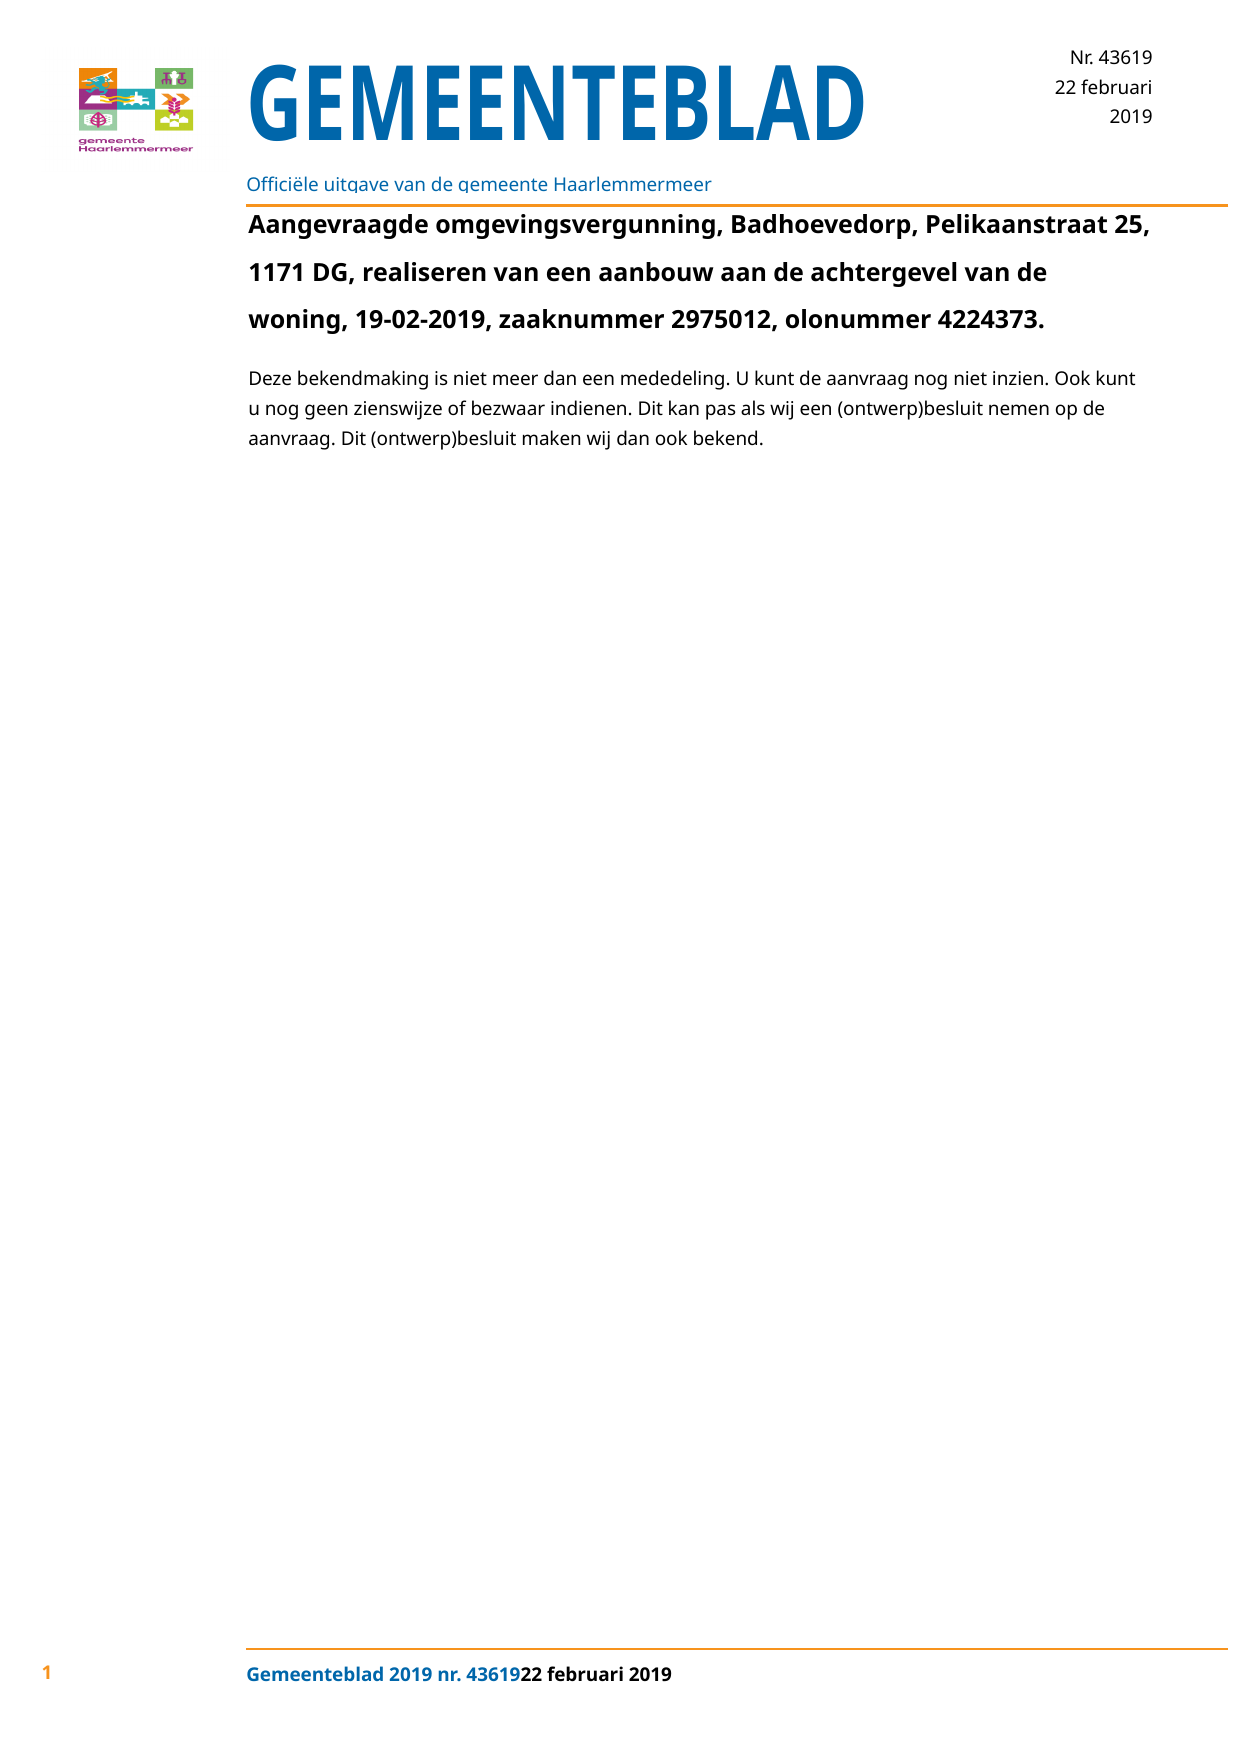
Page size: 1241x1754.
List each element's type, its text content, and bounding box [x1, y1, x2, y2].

picture [41, 47, 231, 172]
text Deze bekendmaking is niet meer dan een mededeling. U kunt de aanvraag nog niet inzien. Ook kunt u nog geen zienswijze of bezwaar indienen. Dit kan pas als wij een (ontwerp)besluit nemen op de aanvraag. Dit (ontwerp)besluit maken wij dan ook bekend. [248, 366, 1152, 450]
text Aangevraagde omgevingsvergunning, Badhoevedorp, Pelikaanstraat 25, 1171 DG, realiseren van een aanbouw aan de achtergevel van de woning, 19-02-2019, zaaknummer 2975012, olonummer 4224373. [248, 207, 1152, 336]
